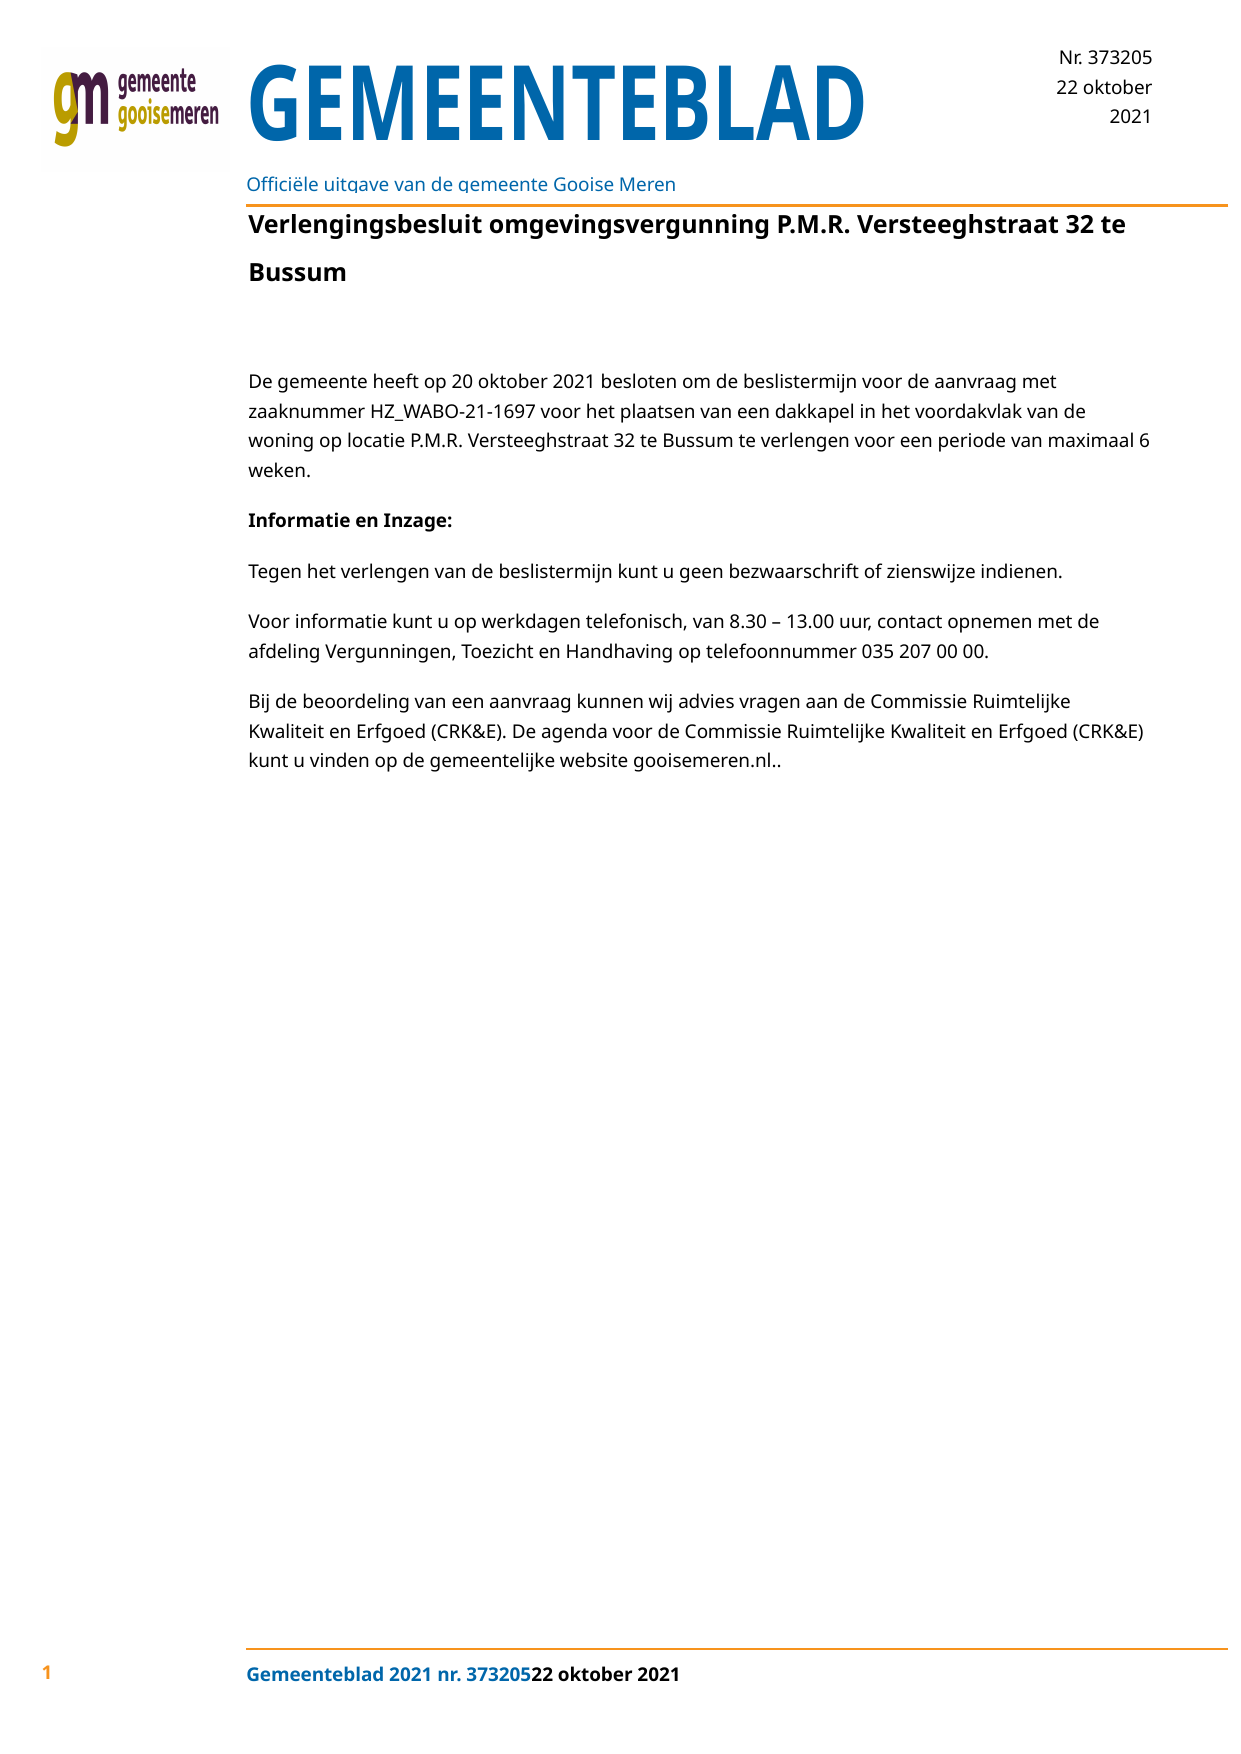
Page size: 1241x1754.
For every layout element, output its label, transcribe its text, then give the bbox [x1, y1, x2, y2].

text Tegen het verlengen van de beslistermijn kunt u geen bezwaarschrift of zienswijze indienen. [248, 558, 1152, 584]
text Verlengingsbesluit omgevingsvergunning P.M.R. Versteeghstraat 32 te Bussum [248, 207, 1152, 288]
text De gemeente heeft op 20 oktober 2021 besloten om de beslistermijn voor de aanvraag met zaaknummer HZ_WABO-21-1697 voor het plaatsen van een dakkapel in het voordakvlak van de woning op locatie P.M.R. Versteeghstraat 32 te Bussum te verlengen voor een periode van maximaal 6 weken. [248, 368, 1152, 483]
text Informatie en Inzage: [248, 507, 1152, 533]
text Voor informatie kunt u op werkdagen telefonisch, van 8.30 – 13.00 uur, contact opnemen met de afdeling Vergunningen, Toezicht en Handhaving op telefoonnummer 035 207 00 00. [248, 608, 1152, 664]
text Bij de beoordeling van een aanvraag kunnen wij advies vragen aan de Commissie Ruimtelijke Kwaliteit en Erfgoed (CRK&E). De agenda voor de Commissie Ruimtelijke Kwaliteit en Erfgoed (CRK&E) kunt u vinden op de gemeentelijke website gooisemeren.nl.. [248, 688, 1152, 773]
picture [41, 47, 231, 172]
